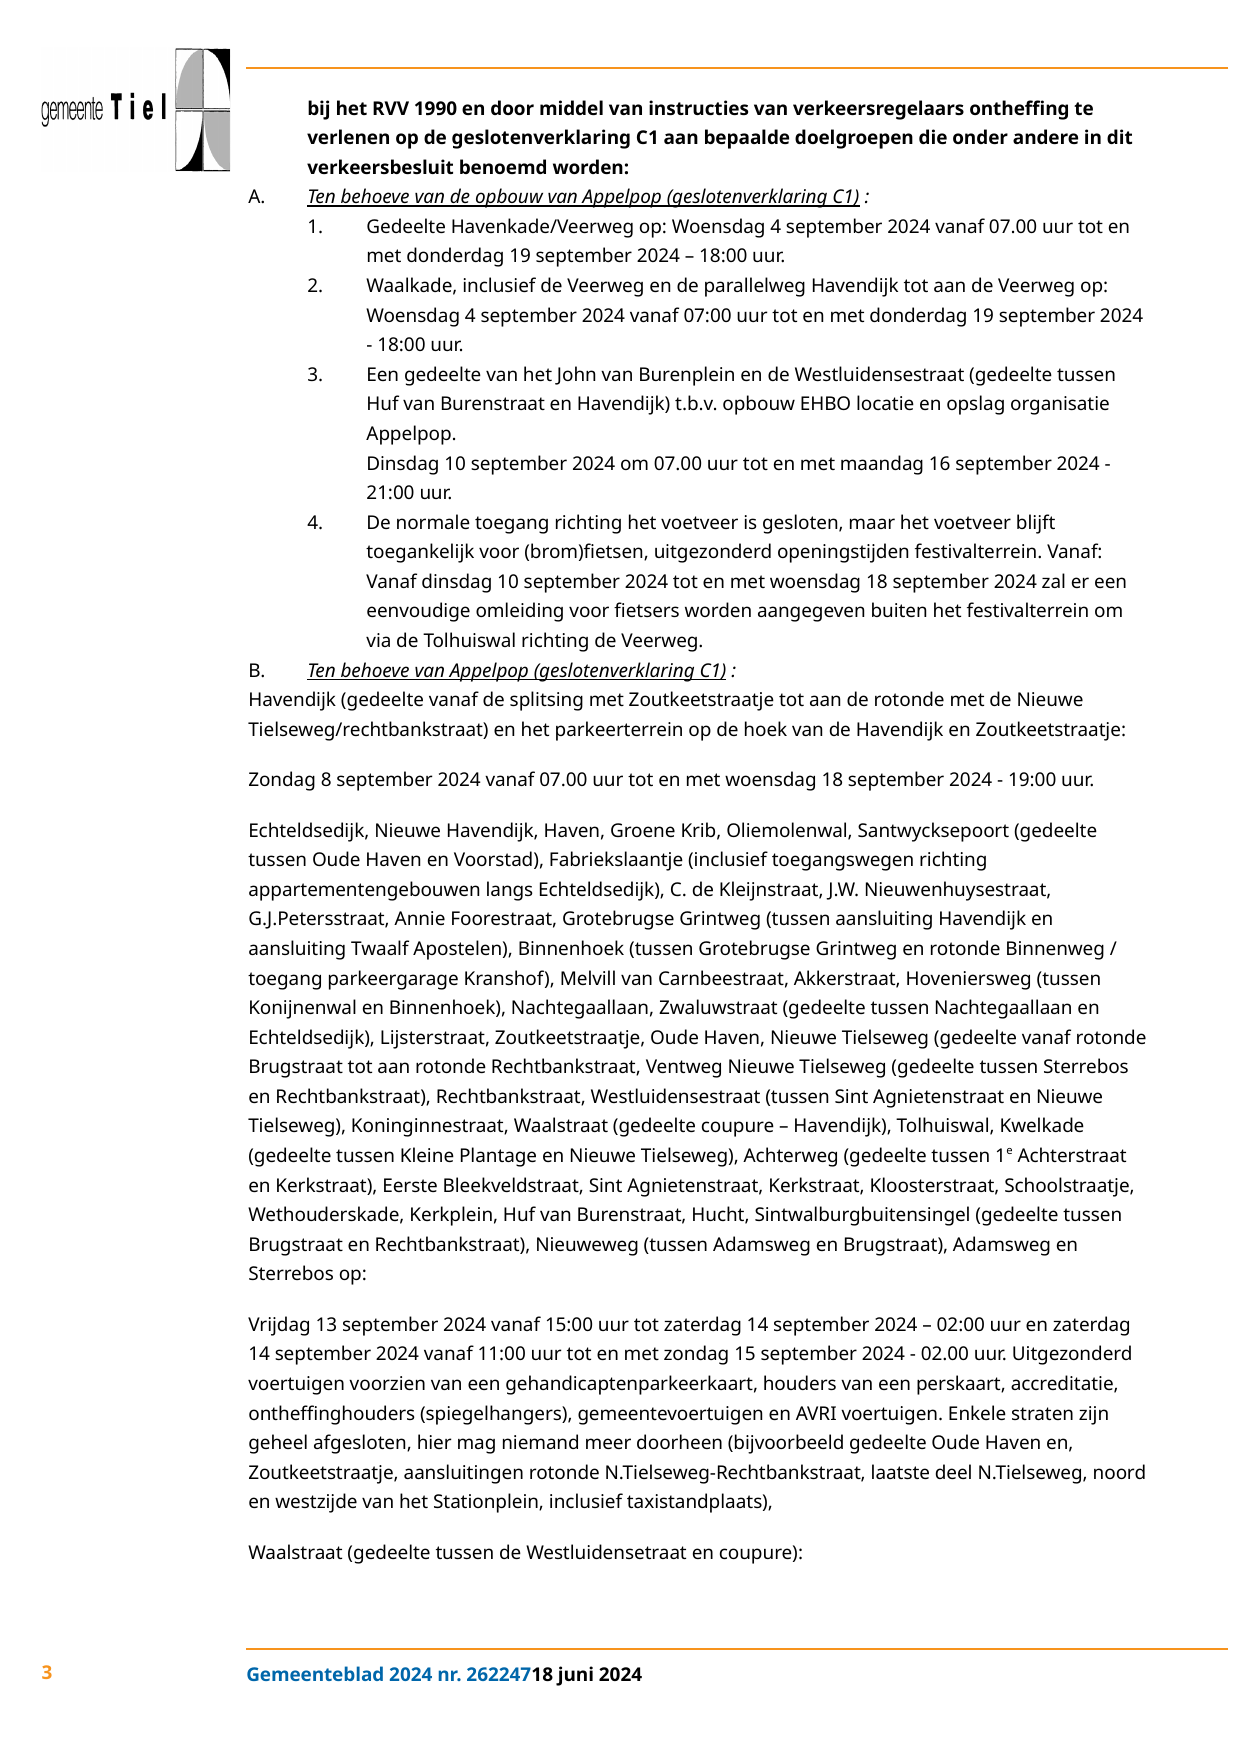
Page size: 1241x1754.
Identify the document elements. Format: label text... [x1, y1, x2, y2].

text Echteldsedijk, Nieuwe Havendijk, Haven, Groene Krib, Oliemolenwal, Santwycksepoort (gedeelte tussen Oude Haven en Voorstad), Fabriekslaantje (inclusief toegangswegen richting appartementengebouwen langs Echteldsedijk), C. de Kleijnstraat, J.W. Nieuwenhuysestraat, G.J.Petersstraat, Annie Foorestraat, Grotebrugse Grintweg (tussen aansluiting Havendijk en aansluiting Twaalf Apostelen), Binnenhoek (tussen Grotebrugse Grintweg en rotonde Binnenweg / toegang parkeergarage Kranshof), Melvill van Carnbeestraat, Akkerstraat, Hoveniersweg (tussen Konijnenwal en Binnenhoek), Nachtegaallaan, Zwaluwstraat (gedeelte tussen Nachtegaallaan en Echteldsedijk), Lijsterstraat, Zoutkeetstraatje, Oude Haven, Nieuwe Tielseweg (gedeelte vanaf rotonde Brugstraat tot aan rotonde Rechtbankstraat, Ventweg Nieuwe Tielseweg (gedeelte tussen Sterrebos en Rechtbankstraat), Rechtbankstraat, Westluidensestraat (tussen Sint Agnietenstraat en Nieuwe Tielseweg), Koninginnestraat, Waalstraat (gedeelte coupure – Havendijk), Tolhuiswal, Kwelkade (gedeelte tussen Kleine Plantage en Nieuwe Tielseweg), Achterweg (gedeelte tussen 1e Achterstraat en Kerkstraat), Eerste Bleekveldstraat, Sint Agnietenstraat, Kerkstraat, Kloosterstraat, Schoolstraatje, Wethouderskade, Kerkplein, Huf van Burenstraat, Hucht, Sintwalburgbuitensingel (gedeelte tussen Brugstraat en Rechtbankstraat), Nieuweweg (tussen Adamsweg en Brugstraat), Adamsweg en Sterrebos op: [248, 817, 1152, 1286]
text Zondag 8 september 2024 vanaf 07.00 uur tot en met woensdag 18 september 2024 - 19:00 uur. [248, 766, 1152, 792]
list Dinsdag 10 september 2024 om 07.00 uur tot en met maandag 16 september 2024 - 21:00 uur. [307, 450, 1152, 505]
text Vrijdag 13 september 2024 vanaf 15:00 uur tot zaterdag 14 september 2024 – 02:00 uur en zaterdag 14 september 2024 vanaf 11:00 uur tot en met zondag 15 september 2024 - 02.00 uur. Uitgezonderd voertuigen voorzien van een gehandicaptenparkeerkaart, houders van een perskaart, accreditatie, ontheffinghouders (spiegelhangers), gemeentevoertuigen en AVRI voertuigen. Enkele straten zijn geheel afgesloten, hier mag niemand meer doorheen (bijvoorbeeld gedeelte Oude Haven en, Zoutkeetstraatje, aansluitingen rotonde N.Tielseweg-Rechtbankstraat, laatste deel N.Tielseweg, noord en westzijde van het Stationplein, inclusief taxistandplaats), [248, 1311, 1152, 1514]
list bij het RVV 1990 en door middel van instructies van verkeersregelaars ontheffing te verlenen op de geslotenverklaring C1 aan bepaalde doelgroepen die onder andere in dit verkeersbesluit benoemd worden: [248, 95, 1152, 180]
list Waalkade, inclusief de Veerweg en de parallelweg Havendijk tot aan de Veerweg op: [307, 272, 1152, 298]
list Een gedeelte van het John van Burenplein en de Westluidensestraat (gedeelte tussen Huf van Burenstraat en Havendijk) t.b.v. opbouw EHBO locatie en opslag organisatie Appelpop. [307, 361, 1152, 446]
text Waalstraat (gedeelte tussen de Westluidensetraat en coupure): [248, 1539, 1152, 1565]
list Ten behoeve van Appelpop (geslotenverklaring C1) : [248, 657, 1152, 683]
list De normale toegang richting het voetveer is gesloten, maar het voetveer blijft toegankelijk voor (brom)fietsen, uitgezonderd openingstijden festivalterrein. Vanaf: [307, 509, 1152, 564]
list Vanaf dinsdag 10 september 2024 tot en met woensdag 18 september 2024 zal er een eenvoudige omleiding voor fietsers worden aangegeven buiten het festivalterrein om via de Tolhuiswal richting de Veerweg. [307, 568, 1152, 653]
list Ten behoeve van de opbouw van Appelpop (geslotenverklaring C1) : [248, 183, 1152, 209]
picture [41, 47, 231, 172]
list Gedeelte Havenkade/Veerweg op: Woensdag 4 september 2024 vanaf 07.00 uur tot en met donderdag 19 september 2024 – 18:00 uur. [307, 213, 1152, 268]
list Woensdag 4 september 2024 vanaf 07:00 uur tot en met donderdag 19 september 2024 - 18:00 uur. [307, 302, 1152, 357]
text Havendijk (gedeelte vanaf de splitsing met Zoutkeetstraatje tot aan de rotonde met de Nieuwe Tielseweg/rechtbankstraat) en het parkeerterrein op de hoek van de Havendijk en Zoutkeetstraatje: [248, 686, 1152, 742]
